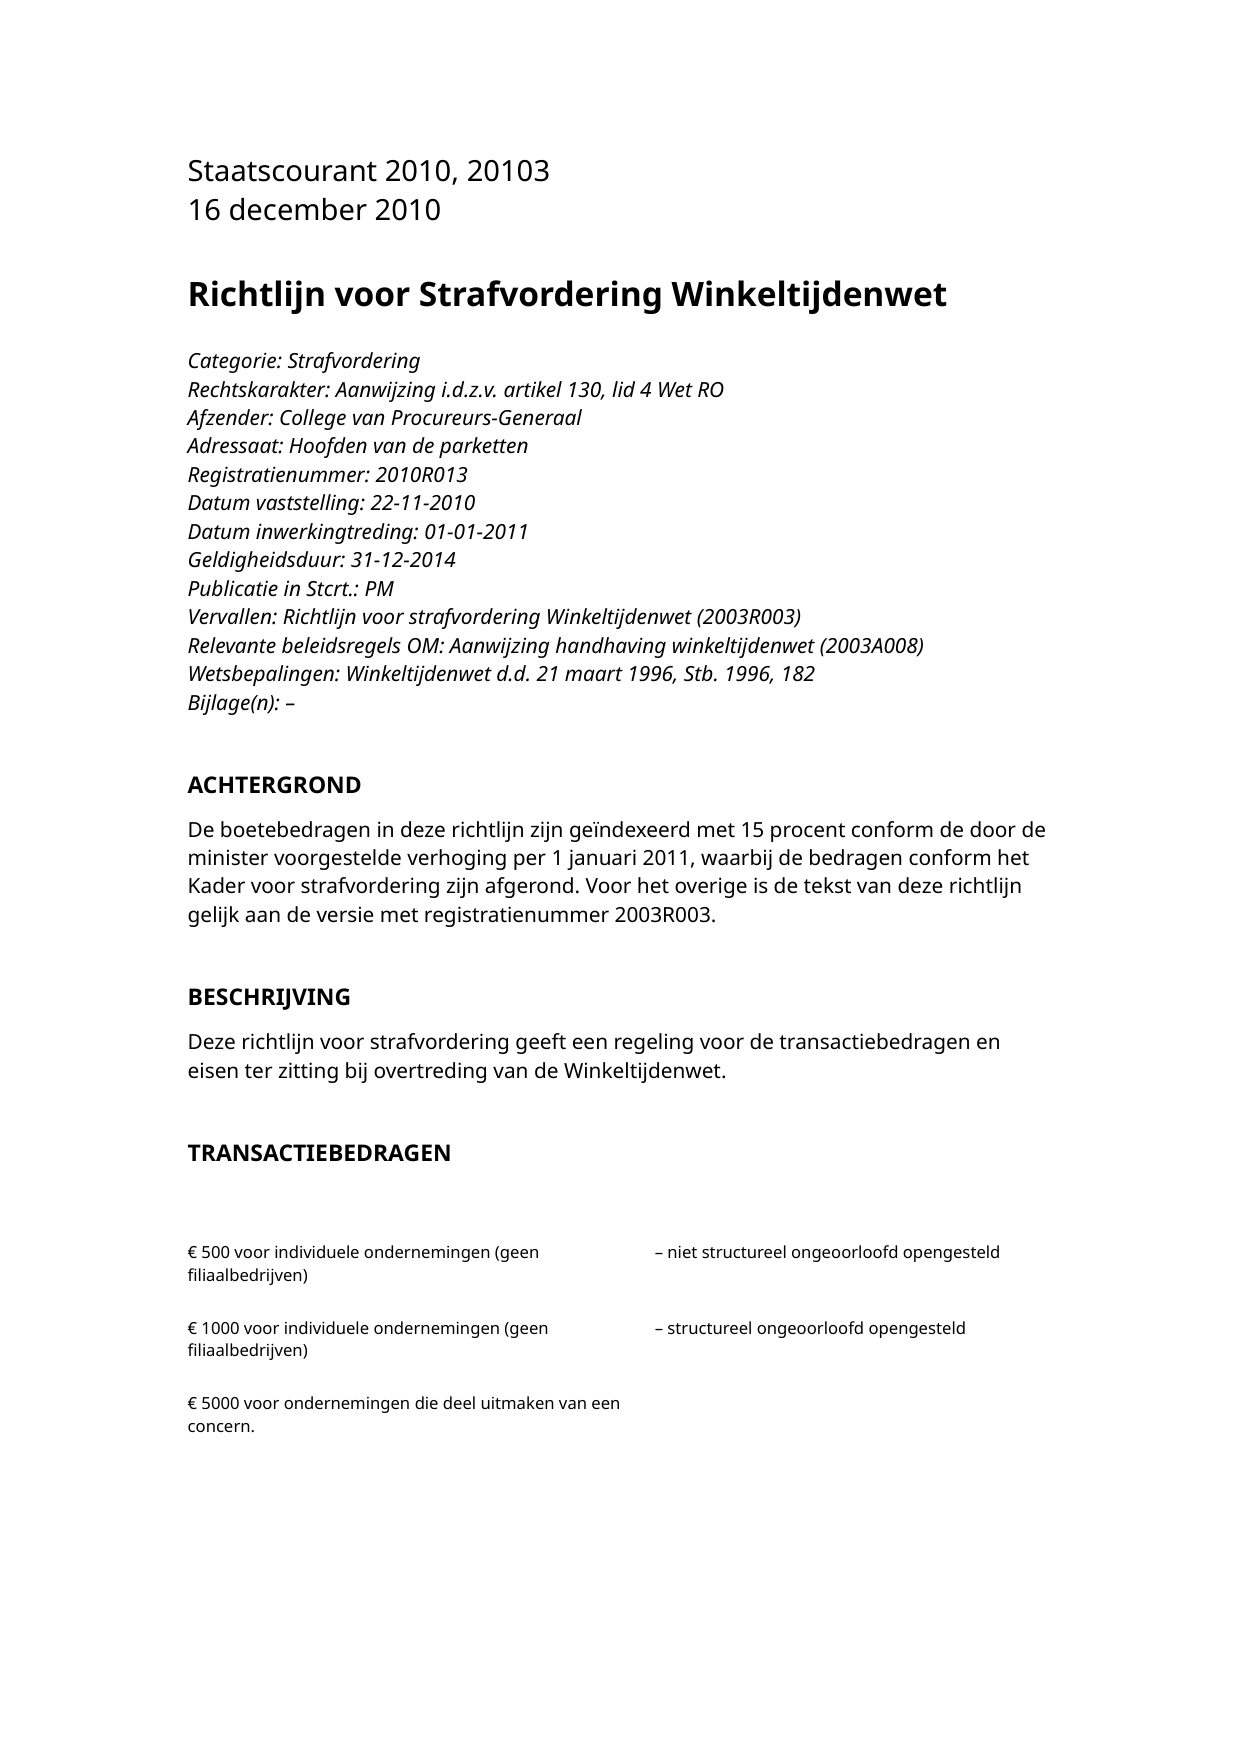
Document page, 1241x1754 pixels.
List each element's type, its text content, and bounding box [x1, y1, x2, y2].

text Registratienummer: 2010R013 [187, 460, 1053, 488]
text Bijlage(n): – [187, 688, 1053, 716]
text Staatscourant 2010, 20103 [187, 150, 1053, 190]
text Datum inwerkingtreding: 01-01-2011 [187, 517, 1053, 545]
text Wetsbepalingen: Winkeltijdenwet d.d. 21 maart 1996, Stb. 1996, 182 [187, 659, 1053, 688]
text Geldigheidsduur: 31-12-2014 [187, 545, 1053, 574]
table_header – niet structureel ongeoorloofd opengesteld [655, 1241, 1053, 1316]
table_cell € 1000 voor individuele ondernemingen (geen filiaalbedrijven) [188, 1316, 654, 1392]
subtitle Richtlijn voor Strafvordering Winkeltijdenwet [187, 271, 1053, 316]
text Adressaat: Hoofden van de parketten [187, 432, 1053, 460]
text De boetebedragen in deze richtlijn zijn geïndexeerd met 15 procent conform de door de minister voorgestelde verhoging per 1 januari 2011, waarbij de bedragen conform het Kader voor strafvordering zijn afgerond. Voor het overige is de tekst van deze richtlijn gelijk aan de versie met registratienummer 2003R003. [187, 815, 1053, 928]
text Categorie: Strafvordering [187, 346, 1053, 375]
subtitle BESCHRIJVING [187, 981, 1053, 1012]
table_header € 500 voor individuele ondernemingen (geen filiaalbedrijven) [188, 1241, 654, 1316]
text 16 december 2010 [187, 190, 1053, 229]
text Relevante beleidsregels OM: Aanwijzing handhaving winkeltijdenwet (2003A008) [187, 631, 1053, 659]
text Vervallen: Richtlijn voor strafvordering Winkeltijdenwet (2003R003) [187, 602, 1053, 631]
text Publicatie in Stcrt.: PM [187, 574, 1053, 602]
text Datum vaststelling: 22-11-2010 [187, 488, 1053, 517]
subtitle TRANSACTIEBEDRAGEN [187, 1137, 1053, 1168]
text Afzender: College van Procureurs-Generaal [187, 403, 1053, 432]
table_cell – structureel ongeoorloofd opengesteld [655, 1316, 1053, 1392]
text Rechtskarakter: Aanwijzing i.d.z.v. artikel 130, lid 4 Wet RO [187, 375, 1053, 403]
text Deze richtlijn voor strafvordering geeft een regeling voor de transactiebedragen en eisen ter zitting bij overtreding van de Winkeltijdenwet. [187, 1027, 1053, 1084]
subtitle ACHTERGROND [187, 768, 1053, 800]
table_cell € 5000 voor ondernemingen die deel uitmaken van een concern. [188, 1392, 654, 1467]
table_cell [655, 1392, 1053, 1467]
